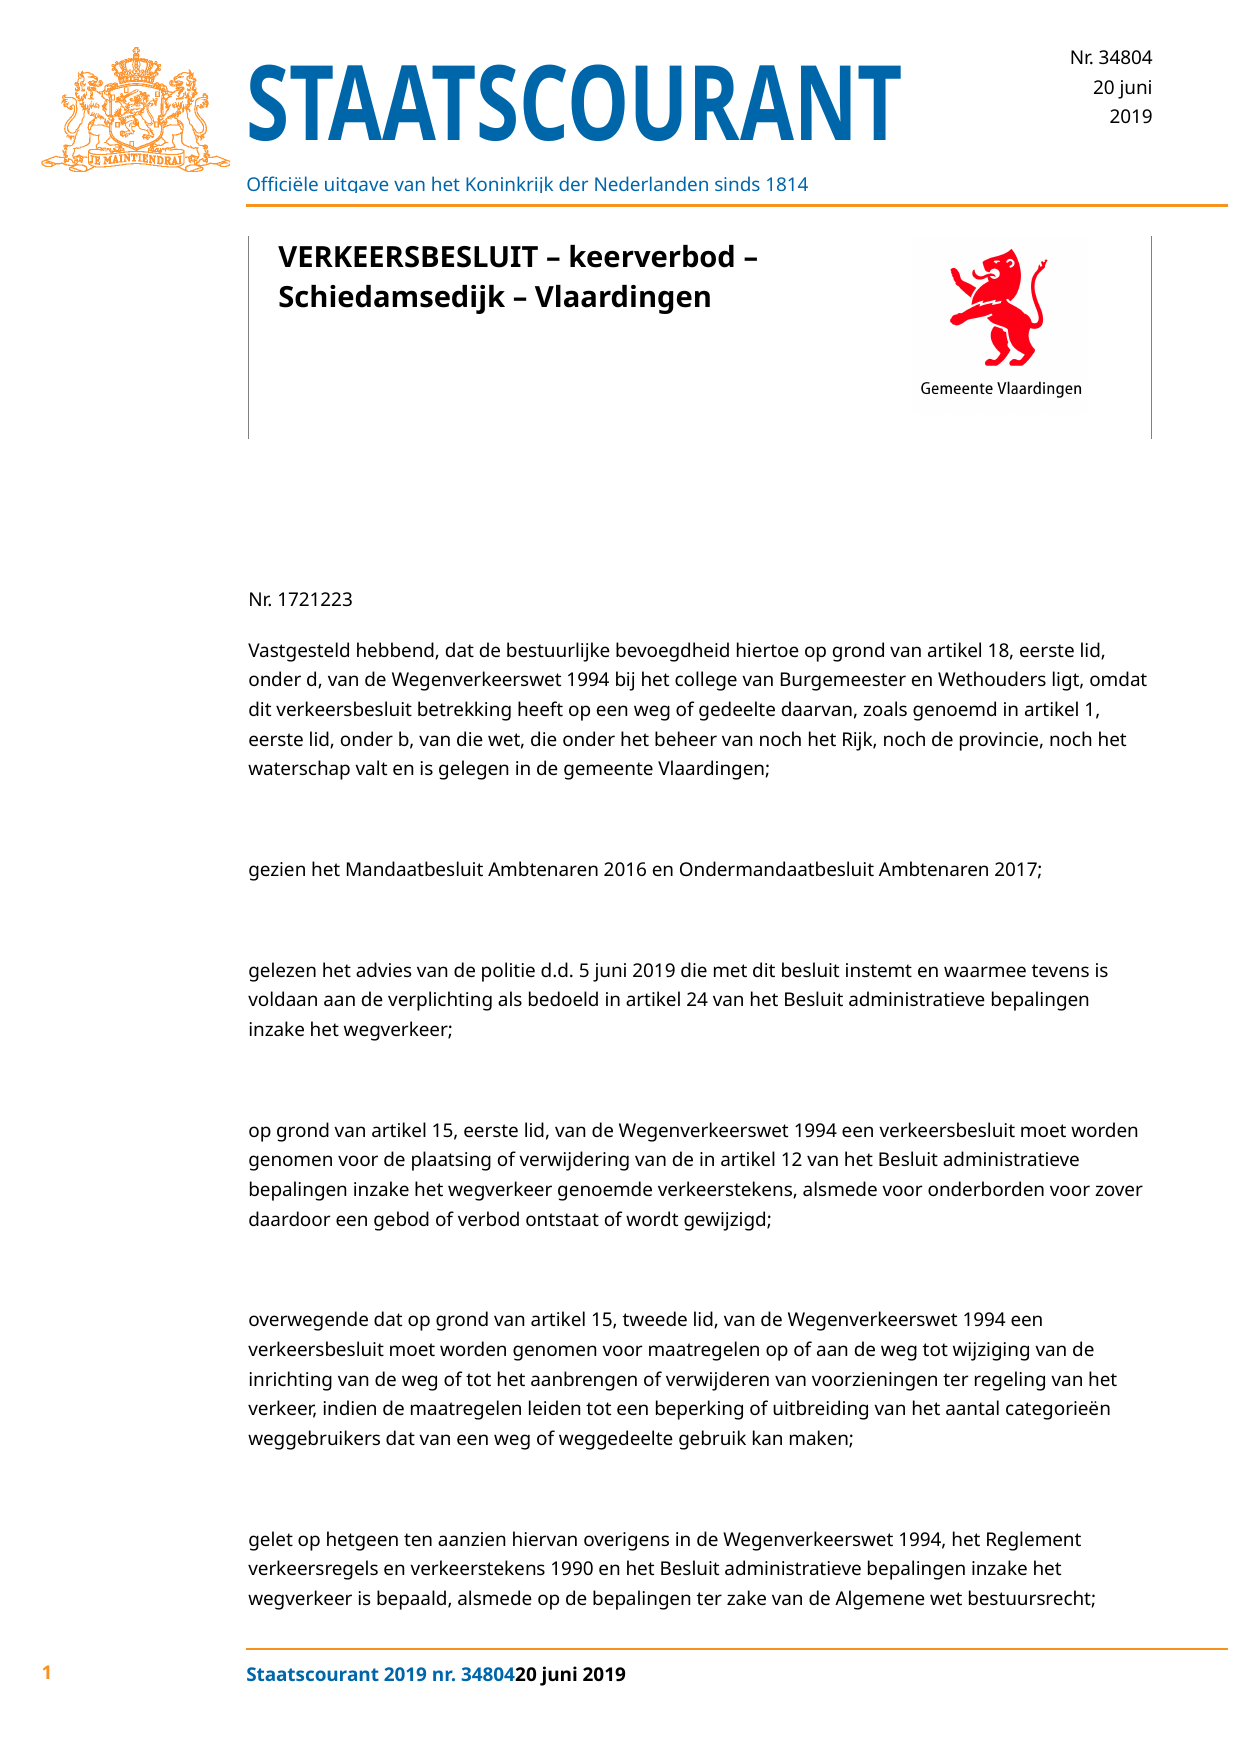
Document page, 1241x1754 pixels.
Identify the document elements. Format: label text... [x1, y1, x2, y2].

text gelet op hetgeen ten aanzien hiervan overigens in de Wegenverkeerswet 1994, het Reglement verkeersregels en verkeerstekens 1990 en het Besluit administratieve bepalingen inzake het wegverkeer is bepaald, alsmede op de bepalingen ter zake van de Algemene wet bestuursrecht; [248, 1526, 1152, 1611]
text gezien het Mandaatbesluit Ambtenaren 2016 en Ondermandaatbesluit Ambtenaren 2017; [248, 856, 1152, 882]
text gelezen het advies van de politie d.d. 5 juni 2019 die met dit besluit instemt en waarmee tevens is voldaan aan de verplichting als bedoeld in artikel 24 van het Besluit administratieve bepalingen inzake het wegverkeer; [248, 957, 1152, 1042]
text overwegende dat op grond van artikel 15, tweede lid, van de Wegenverkeerswet 1994 een verkeersbesluit moet worden genomen voor maatregelen op of aan de weg tot wijziging van de inrichting van de weg of tot het aanbrengen of verwijderen van voorzieningen ter regeling van het verkeer, indien de maatregelen leiden tot een beperking of uitbreiding van het aantal categorieën weggebruikers dat van een weg of weggedeelte gebruik kan maken; [248, 1307, 1152, 1451]
picture [41, 47, 231, 172]
table_header [850, 414, 1151, 439]
table_header [1090, 236, 1151, 413]
picture [912, 236, 1090, 414]
table_header [850, 236, 912, 413]
text op grond van artikel 15, eerste lid, van de Wegenverkeerswet 1994 een verkeersbesluit moet worden genomen voor de plaatsing of verwijdering van de in artikel 12 van het Besluit administratieve bepalingen inzake het wegverkeer genoemde verkeerstekens, alsmede voor onderborden voor zover daardoor een gebod of verbod ontstaat of wordt gewijzigd; [248, 1117, 1152, 1232]
text Nr. 1721223 [248, 587, 1152, 612]
text Vastgesteld hebbend, dat de bestuurlijke bevoegdheid hiertoe op grond van artikel 18, eerste lid, onder d, van de Wegenverkeerswet 1994 bij het college van Burgemeester en Wethouders ligt, omdat dit verkeersbesluit betrekking heeft op een weg of gedeelte daarvan, zoals genoemd in artikel 1, eerste lid, onder b, van die wet, die onder het beheer van noch het Rijk, noch de provincie, noch het waterschap valt en is gelegen in de gemeente Vlaardingen; [248, 637, 1152, 781]
table_header VERKEERSBESLUIT – keerverbod – Schiedamsedijk – Vlaardingen [249, 236, 850, 439]
